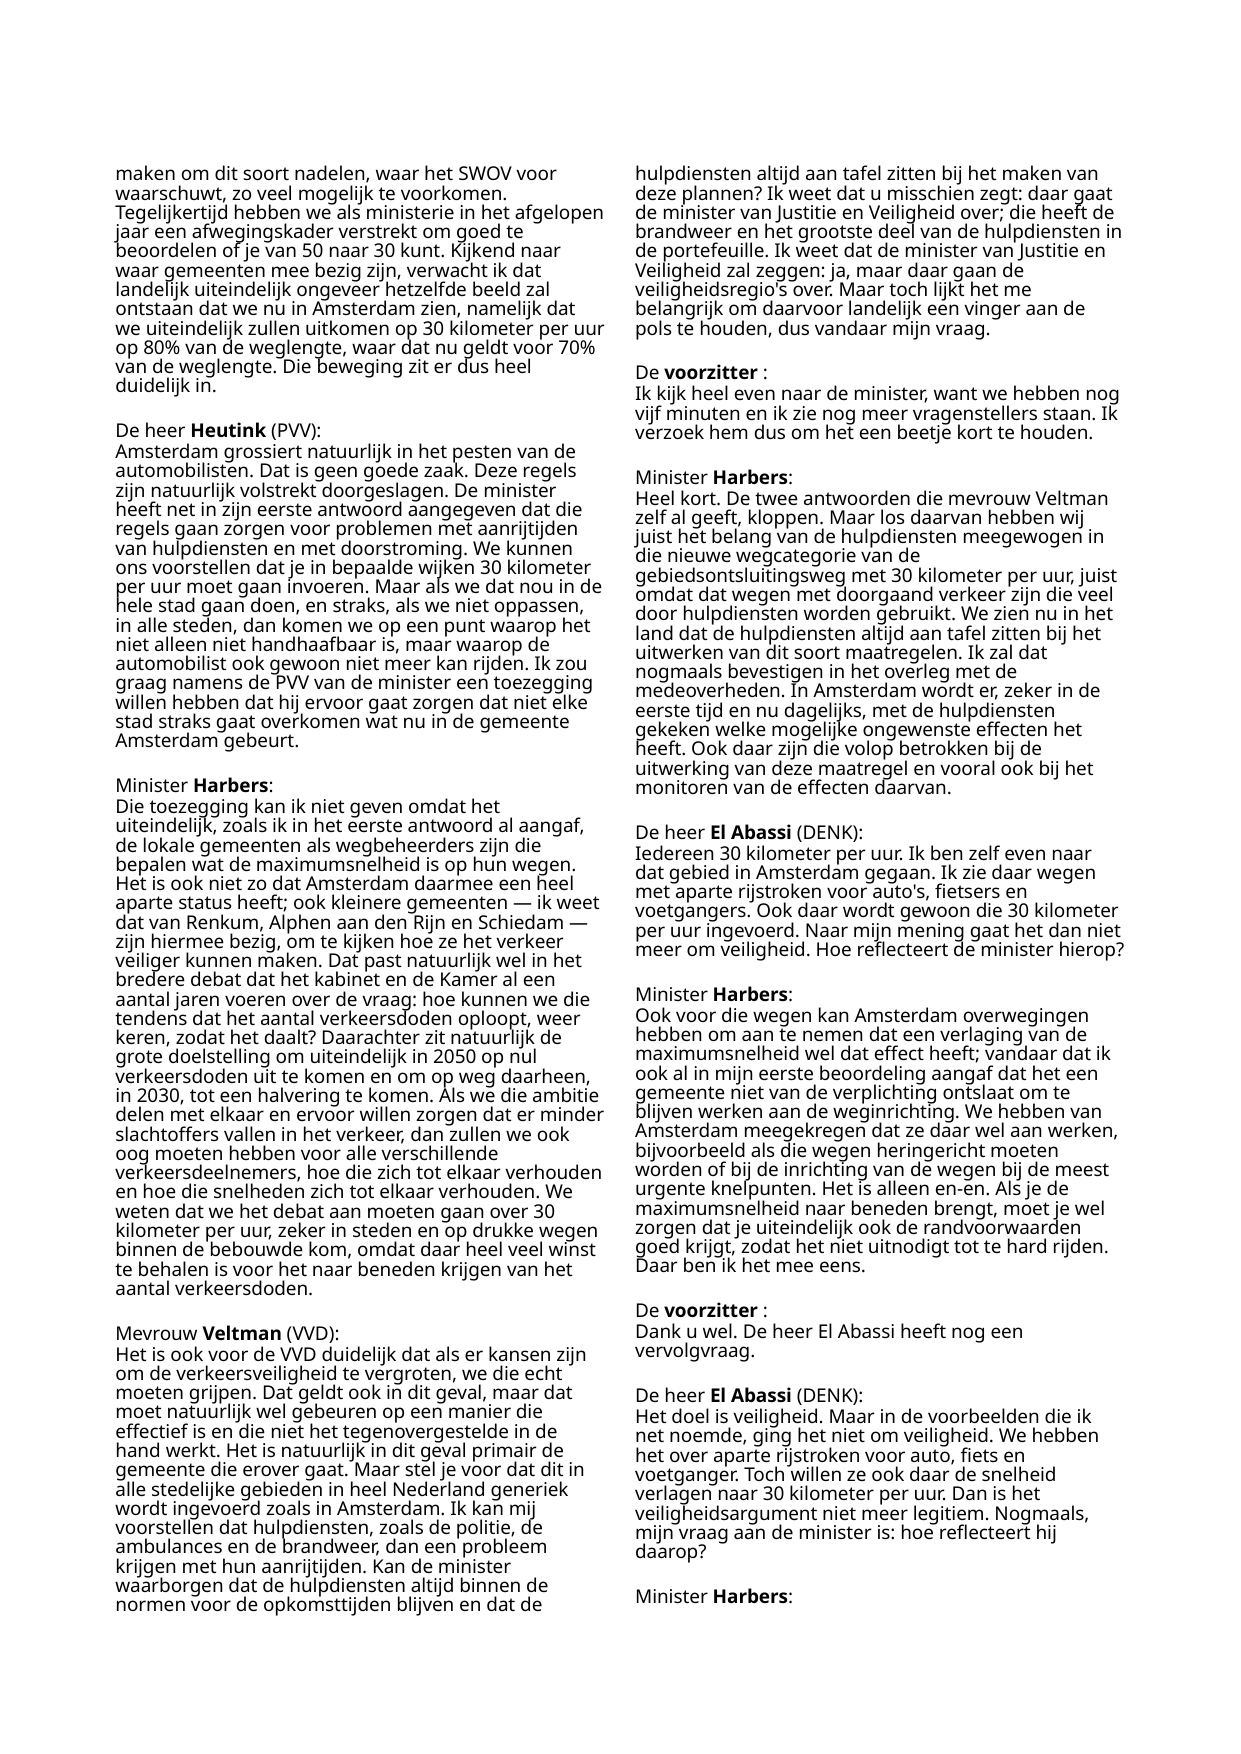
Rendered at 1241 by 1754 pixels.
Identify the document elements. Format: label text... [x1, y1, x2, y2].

text maken om dit soort nadelen, waar het SWOV voor waarschuwt, zo veel mogelijk te voorkomen. Tegelijkertijd hebben we als ministerie in het afgelopen jaar een afwegingskader verstrekt om goed te beoordelen of je van 50 naar 30 kunt. Kijkend naar waar gemeenten mee bezig zijn, verwacht ik dat landelijk uiteindelijk ongeveer hetzelfde beeld zal ontstaan dat we nu in Amsterdam zien, namelijk dat we uiteindelijk zullen uitkomen op 30 kilometer per uur op 80% van de weglengte, waar dat nu geldt voor 70% van de weglengte. Die beweging zit er dus heel duidelijk in. [115, 165, 605, 397]
text Minister Harbers: [115, 772, 605, 798]
text Iedereen 30 kilometer per uur. Ik ben zelf even naar dat gebied in Amsterdam gegaan. Ik zie daar wegen met aparte rijstroken voor auto's, fietsers en voetgangers. Ook daar wordt gewoon die 30 kilometer per uur ingevoerd. Naar mijn mening gaat het dan niet meer om veiligheid. Hoe reflecteert de minister hierop? [635, 844, 1125, 960]
text De voorzitter : [635, 359, 1125, 385]
text Minister Harbers: [635, 464, 1125, 490]
text Minister Harbers: [635, 1583, 1125, 1609]
text De voorzitter : [635, 1297, 1125, 1323]
text Heel kort. De twee antwoorden die mevrouw Veltman zelf al geeft, kloppen. Maar los daarvan hebben wij juist het belang van de hulpdiensten meegewogen in die nieuwe wegcategorie van de gebiedsontsluitingsweg met 30 kilometer per uur, juist omdat dat wegen met doorgaand verkeer zijn die veel door hulpdiensten worden gebruikt. We zien nu in het land dat de hulpdiensten altijd aan tafel zitten bij het uitwerken van dit soort maatregelen. Ik zal dat nogmaals bevestigen in het overleg met de medeoverheden. In Amsterdam wordt er, zeker in de eerste tijd en nu dagelijks, met de hulpdiensten gekeken welke mogelijke ongewenste effecten het heeft. Ook daar zijn die volop betrokken bij de uitwerking van deze maatregel en vooral ook bij het monitoren van de effecten daarvan. [635, 490, 1125, 798]
text Ook voor die wegen kan Amsterdam overwegingen hebben om aan te nemen dat een verlaging van de maximumsnelheid wel dat effect heeft; vandaar dat ik ook al in mijn eerste beoordeling aangaf dat het een gemeente niet van de verplichting ontslaat om te blijven werken aan de weginrichting. We hebben van Amsterdam meegekregen dat ze daar wel aan werken, bijvoorbeeld als die wegen heringericht moeten worden of bij de inrichting van de wegen bij de meest urgente knelpunten. Het is alleen en-en. Als je de maximumsnelheid naar beneden brengt, moet je wel zorgen dat je uiteindelijk ook de randvoorwaarden goed krijgt, zodat het niet uitnodigt tot te hard rijden. Daar ben ik het mee eens. [635, 1007, 1125, 1277]
text Het doel is veiligheid. Maar in de voorbeelden die ik net noemde, ging het niet om veiligheid. We hebben het over aparte rijstroken voor auto, fiets en voetganger. Toch willen ze ook daar de snelheid verlagen naar 30 kilometer per uur. Dan is het veiligheidsargument niet meer legitiem. Nogmaals, mijn vraag aan de minister is: hoe reflecteert hij daarop? [635, 1408, 1125, 1562]
text Dank u wel. De heer El Abassi heeft nog een vervolgvraag. [635, 1323, 1125, 1362]
text De heer El Abassi (DENK): [635, 1382, 1125, 1408]
text De heer El Abassi (DENK): [635, 819, 1125, 844]
text Mevrouw Veltman (VVD): [115, 1320, 605, 1346]
text Amsterdam grossiert natuurlijk in het pesten van de automobilisten. Dat is geen goede zaak. Deze regels zijn natuurlijk volstrekt doorgeslagen. De minister heeft net in zijn eerste antwoord aangegeven dat die regels gaan zorgen voor problemen met aanrijtijden van hulpdiensten en met doorstroming. We kunnen ons voorstellen dat je in bepaalde wijken 30 kilometer per uur moet gaan invoeren. Maar als we dat nou in de hele stad gaan doen, en straks, als we niet oppassen, in alle steden, dan komen we op een punt waarop het niet alleen niet handhaafbaar is, maar waarop de automobilist ook gewoon niet meer kan rijden. Ik zou graag namens de PVV van de minister een toezegging willen hebben dat hij ervoor gaat zorgen dat niet elke stad straks gaat overkomen wat nu in de gemeente Amsterdam gebeurt. [115, 443, 605, 751]
text Het is ook voor de VVD duidelijk dat als er kansen zijn om de verkeersveiligheid te vergroten, we die echt moeten grijpen. Dat geldt ook in dit geval, maar dat moet natuurlijk wel gebeuren op een manier die effectief is en die niet het tegenovergestelde in de hand werkt. Het is natuurlijk in dit geval primair de gemeente die erover gaat. Maar stel je voor dat dit in alle stedelijke gebieden in heel Nederland generiek wordt ingevoerd zoals in Amsterdam. Ik kan mij voorstellen dat hulpdiensten, zoals de politie, de ambulances en de brandweer, dan een probleem krijgen met hun aanrijtijden. Kan de minister waarborgen dat de hulpdiensten altijd binnen de normen voor de opkomsttijden blijven en dat de [115, 1346, 605, 1615]
text Minister Harbers: [635, 981, 1125, 1007]
text Ik kijk heel even naar de minister, want we hebben nog vijf minuten en ik zie nog meer vragenstellers staan. Ik verzoek hem dus om het een beetje kort te houden. [635, 385, 1125, 443]
text hulpdiensten altijd aan tafel zitten bij het maken van deze plannen? Ik weet dat u misschien zegt: daar gaat de minister van Justitie en Veiligheid over; die heeft de brandweer en het grootste deel van de hulpdiensten in de portefeuille. Ik weet dat de minister van Justitie en Veiligheid zal zeggen: ja, maar daar gaan de veiligheidsregio's over. Maar toch lijkt het me belangrijk om daarvoor landelijk een vinger aan de pols te houden, dus vandaar mijn vraag. [635, 165, 1125, 339]
text Die toezegging kan ik niet geven omdat het uiteindelijk, zoals ik in het eerste antwoord al aangaf, de lokale gemeenten als wegbeheerders zijn die bepalen wat de maximumsnelheid is op hun wegen. Het is ook niet zo dat Amsterdam daarmee een heel aparte status heeft; ook kleinere gemeenten — ik weet dat van Renkum, Alphen aan den Rijn en Schiedam — zijn hiermee bezig, om te kijken hoe ze het verkeer veiliger kunnen maken. Dat past natuurlijk wel in het bredere debat dat het kabinet en de Kamer al een aantal jaren voeren over de vraag: hoe kunnen we die tendens dat het aantal verkeersdoden oploopt, weer keren, zodat het daalt? Daarachter zit natuurlijk de grote doelstelling om uiteindelijk in 2050 op nul verkeersdoden uit te komen en om op weg daarheen, in 2030, tot een halvering te komen. Als we die ambitie delen met elkaar en ervoor willen zorgen dat er minder slachtoffers vallen in het verkeer, dan zullen we ook oog moeten hebben voor alle verschillende verkeersdeelnemers, hoe die zich tot elkaar verhouden en hoe die snelheden zich tot elkaar verhouden. We weten dat we het debat aan moeten gaan over 30 kilometer per uur, zeker in steden en op drukke wegen binnen de bebouwde kom, omdat daar heel veel winst te behalen is voor het naar beneden krijgen van het aantal verkeersdoden. [115, 798, 605, 1299]
text De heer Heutink (PVV): [115, 417, 605, 443]
